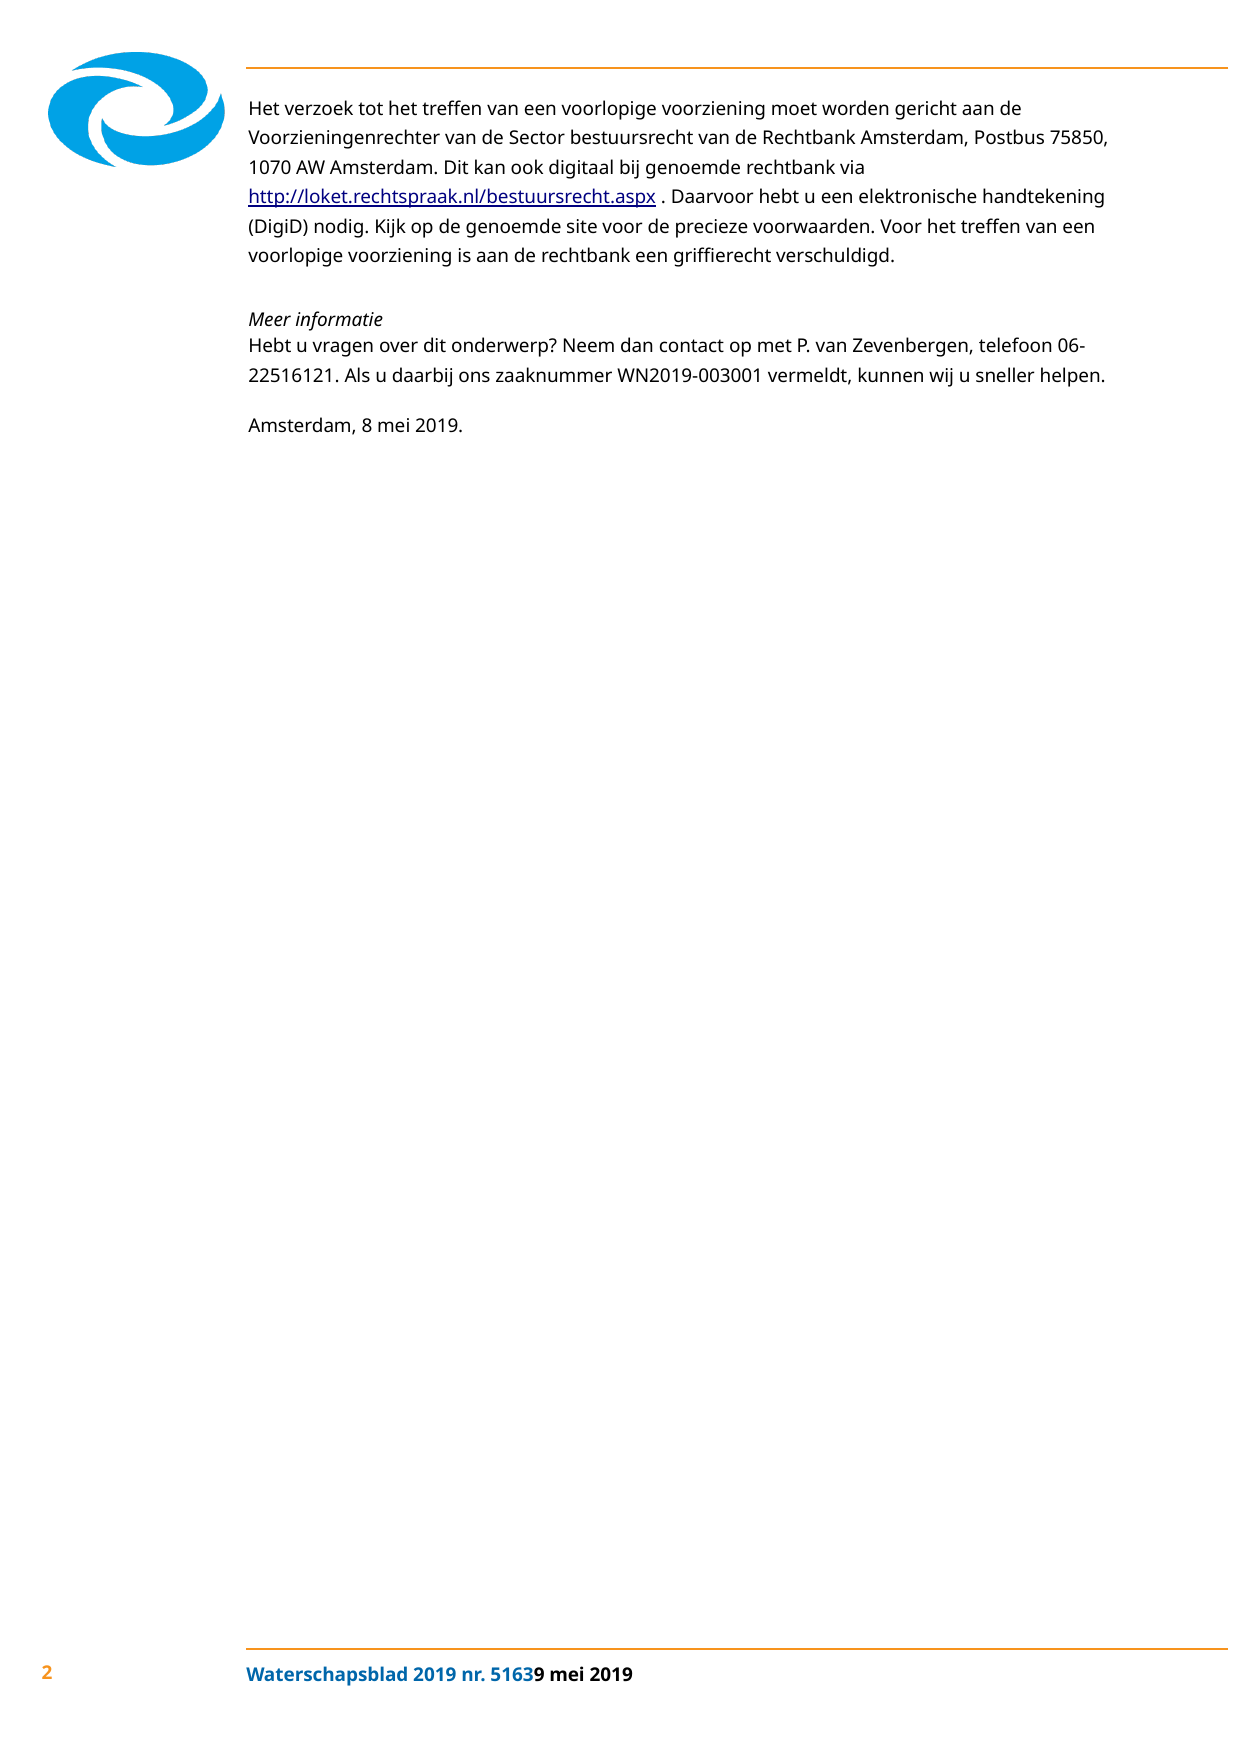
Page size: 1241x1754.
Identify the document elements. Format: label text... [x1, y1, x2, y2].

text Het verzoek tot het treffen van een voorlopige voorziening moet worden gericht aan de Voorzieningenrechter van de Sector bestuursrecht van de Rechtbank Amsterdam, Postbus 75850, 1070 AW Amsterdam. Dit kan ook digitaal bij genoemde rechtbank via http://loket.rechtspraak.nl/bestuursrecht.aspx . Daarvoor hebt u een elektronische handtekening (DigiD) nodig. Kijk op de genoemde site voor de precieze voorwaarden. Voor het treffen van een voorlopige voorziening is aan de rechtbank een griffierecht verschuldigd. [248, 95, 1152, 268]
text Amsterdam, 8 mei 2019. [248, 412, 1152, 438]
text Hebt u vragen over dit onderwerp? Neem dan contact op met P. van Zevenbergen, telefoon 06-22516121. Als u daarbij ons zaaknummer WN2019-003001 vermeldt, kunnen wij u sneller helpen. [248, 332, 1152, 388]
picture [41, 47, 231, 172]
text Meer informatie [248, 307, 1152, 332]
